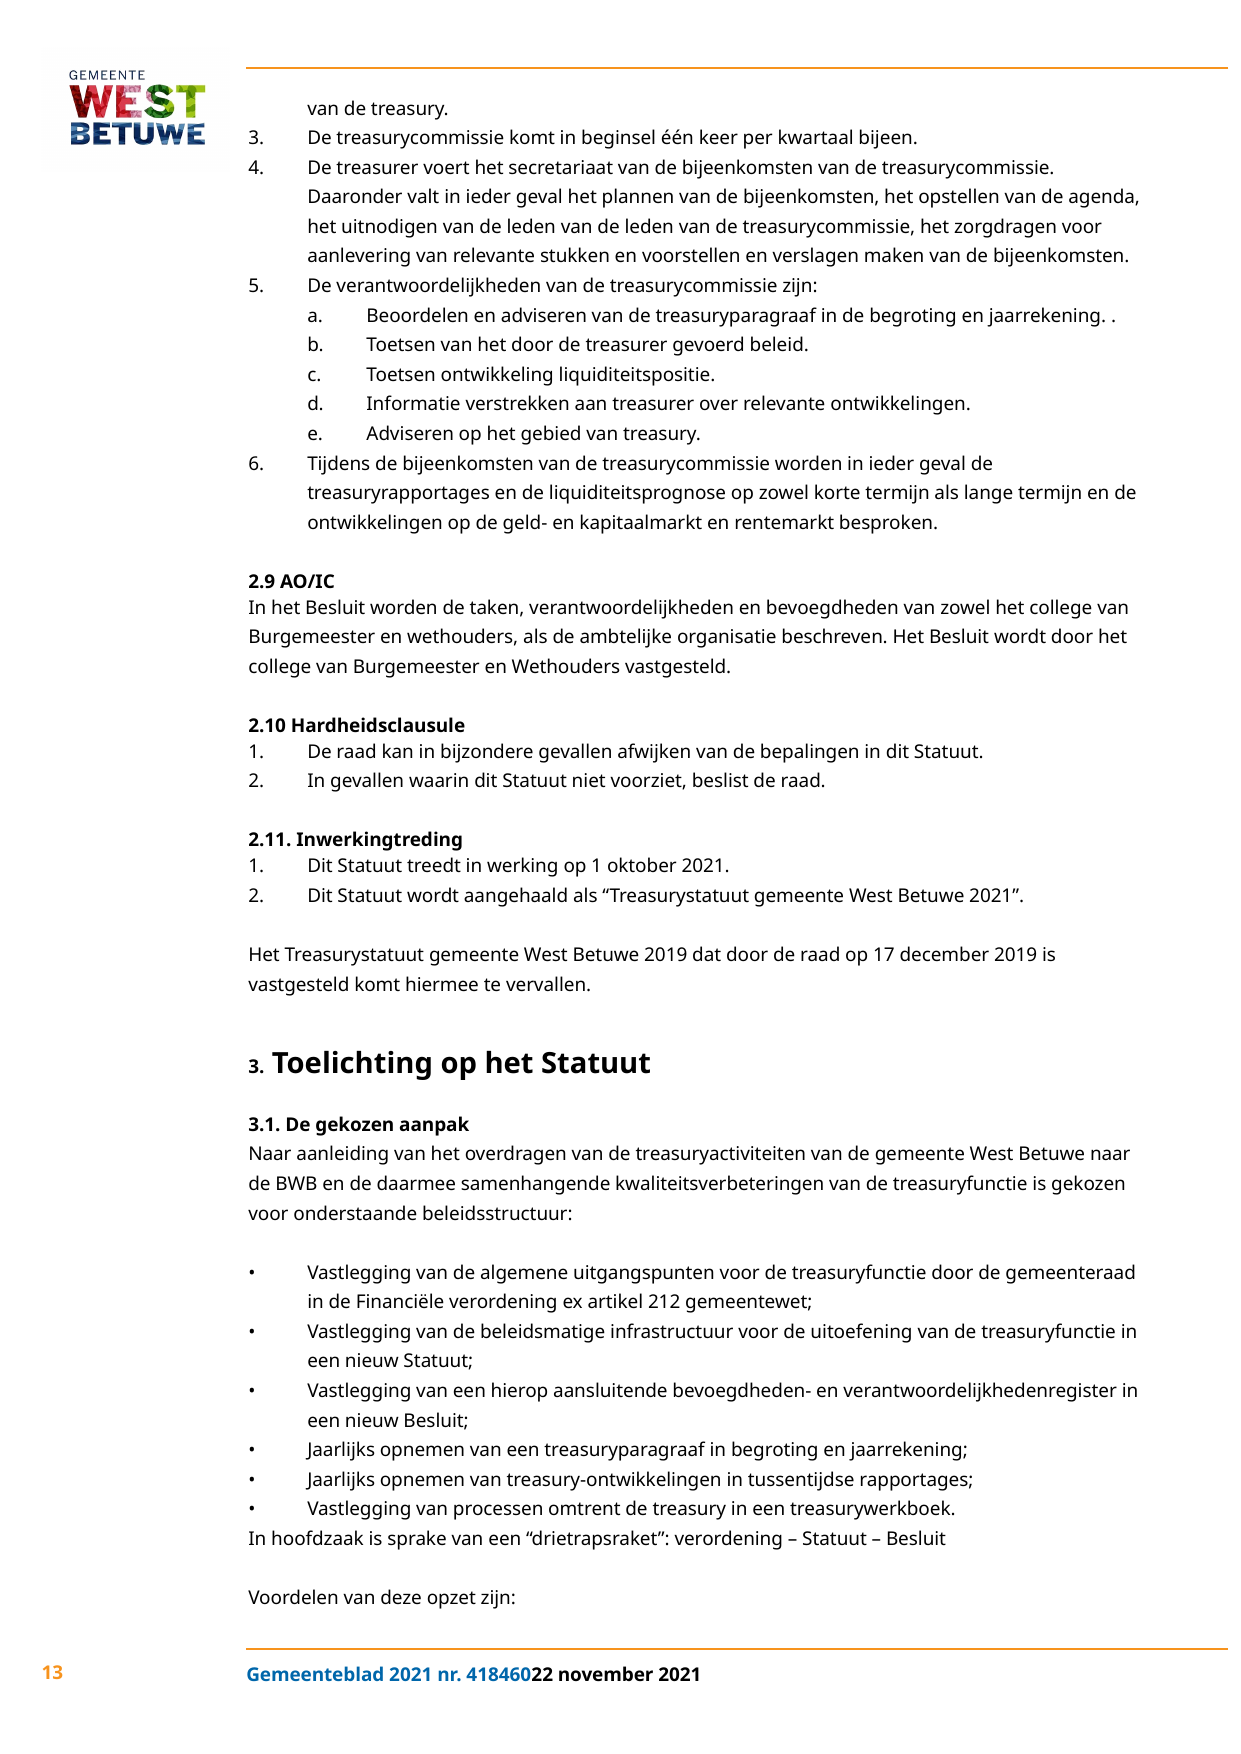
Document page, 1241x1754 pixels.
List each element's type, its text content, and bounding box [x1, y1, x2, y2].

text 2.10 Hardheidsclausule [248, 712, 1152, 738]
text 3.1. De gekozen aanpak [248, 1111, 1152, 1137]
picture [41, 47, 231, 172]
list Dit Statuut wordt aangehaald als “Treasurystatuut gemeente West Betuwe 2021”. [248, 882, 1152, 908]
list Vastlegging van een hierop aansluitende bevoegdheden- en verantwoordelijkhedenregister in een nieuw Besluit; [248, 1377, 1152, 1432]
list Jaarlijks opnemen van een treasuryparagraaf in begroting en jaarrekening; [248, 1436, 1152, 1462]
text 2.9 AO/IC [248, 568, 1152, 594]
text In hoofdzaak is sprake van een “drietrapsraket”: verordening – Statuut – Besluit [248, 1525, 1152, 1551]
list Informatie verstrekken aan treasurer over relevante ontwikkelingen. [307, 391, 1152, 416]
text Voordelen van deze opzet zijn: [248, 1584, 1152, 1610]
list van de treasury. [248, 95, 1152, 121]
text In het Besluit worden de taken, verantwoordelijkheden en bevoegdheden van zowel het college van Burgemeester en wethouders, als de ambtelijke organisatie beschreven. Het Besluit wordt door het college van Burgemeester en Wethouders vastgesteld. [248, 594, 1152, 679]
list In gevallen waarin dit Statuut niet voorziet, beslist de raad. [248, 767, 1152, 793]
list Jaarlijks opnemen van treasury-ontwikkelingen in tussentijdse rapportages; [248, 1466, 1152, 1492]
list Vastlegging van processen omtrent de treasury in een treasurywerkboek. [248, 1496, 1152, 1521]
list De treasurycommissie komt in beginsel één keer per kwartaal bijeen. [248, 124, 1152, 150]
text Het Treasurystatuut gemeente West Betuwe 2019 dat door de raad op 17 december 2019 is vastgesteld komt hiermee te vervallen. [248, 941, 1152, 996]
list Beoordelen en adviseren van de treasuryparagraaf in de begroting en jaarrekening. . [307, 302, 1152, 328]
text Naar aanleiding van het overdragen van de treasuryactiviteiten van de gemeente West Betuwe naar de BWB en de daarmee samenhangende kwaliteitsverbeteringen van de treasuryfunctie is gekozen voor onderstaande beleidsstructuur: [248, 1141, 1152, 1225]
list Toetsen ontwikkeling liquiditeitspositie. [307, 361, 1152, 387]
list Tijdens de bijeenkomsten van de treasurycommissie worden in ieder geval de treasuryrapportages en de liquiditeitsprognose op zowel korte termijn als lange termijn en de ontwikkelingen op de geld- en kapitaalmarkt en rentemarkt besproken. [248, 450, 1152, 535]
list Adviseren op het gebied van treasury. [307, 420, 1152, 446]
list Toetsen van het door de treasurer gevoerd beleid. [307, 331, 1152, 357]
list Dit Statuut treedt in werking op 1 oktober 2021. [248, 852, 1152, 878]
list De verantwoordelijkheden van de treasurycommissie zijn: [248, 272, 1152, 298]
list De treasurer voert het secretariaat van de bijeenkomsten van de treasurycommissie. Daaronder valt in ieder geval het plannen van de bijeenkomsten, het opstellen van de agenda, het uitnodigen van de leden van de leden van de treasurycommissie, het zorgdragen voor aanlevering van relevante stukken en voorstellen en verslagen maken van de bijeenkomsten. [248, 154, 1152, 268]
list De raad kan in bijzondere gevallen afwijken van de bepalingen in dit Statuut. [248, 738, 1152, 764]
text 3. Toelichting op het Statuut [248, 1042, 1152, 1082]
text 2.11. Inwerkingtreding [248, 827, 1152, 852]
list Vastlegging van de beleidsmatige infrastructuur voor de uitoefening van de treasuryfunctie in een nieuw Statuut; [248, 1318, 1152, 1373]
list Vastlegging van de algemene uitgangspunten voor de treasuryfunctie door de gemeenteraad in de Financiële verordening ex artikel 212 gemeentewet; [248, 1259, 1152, 1314]
